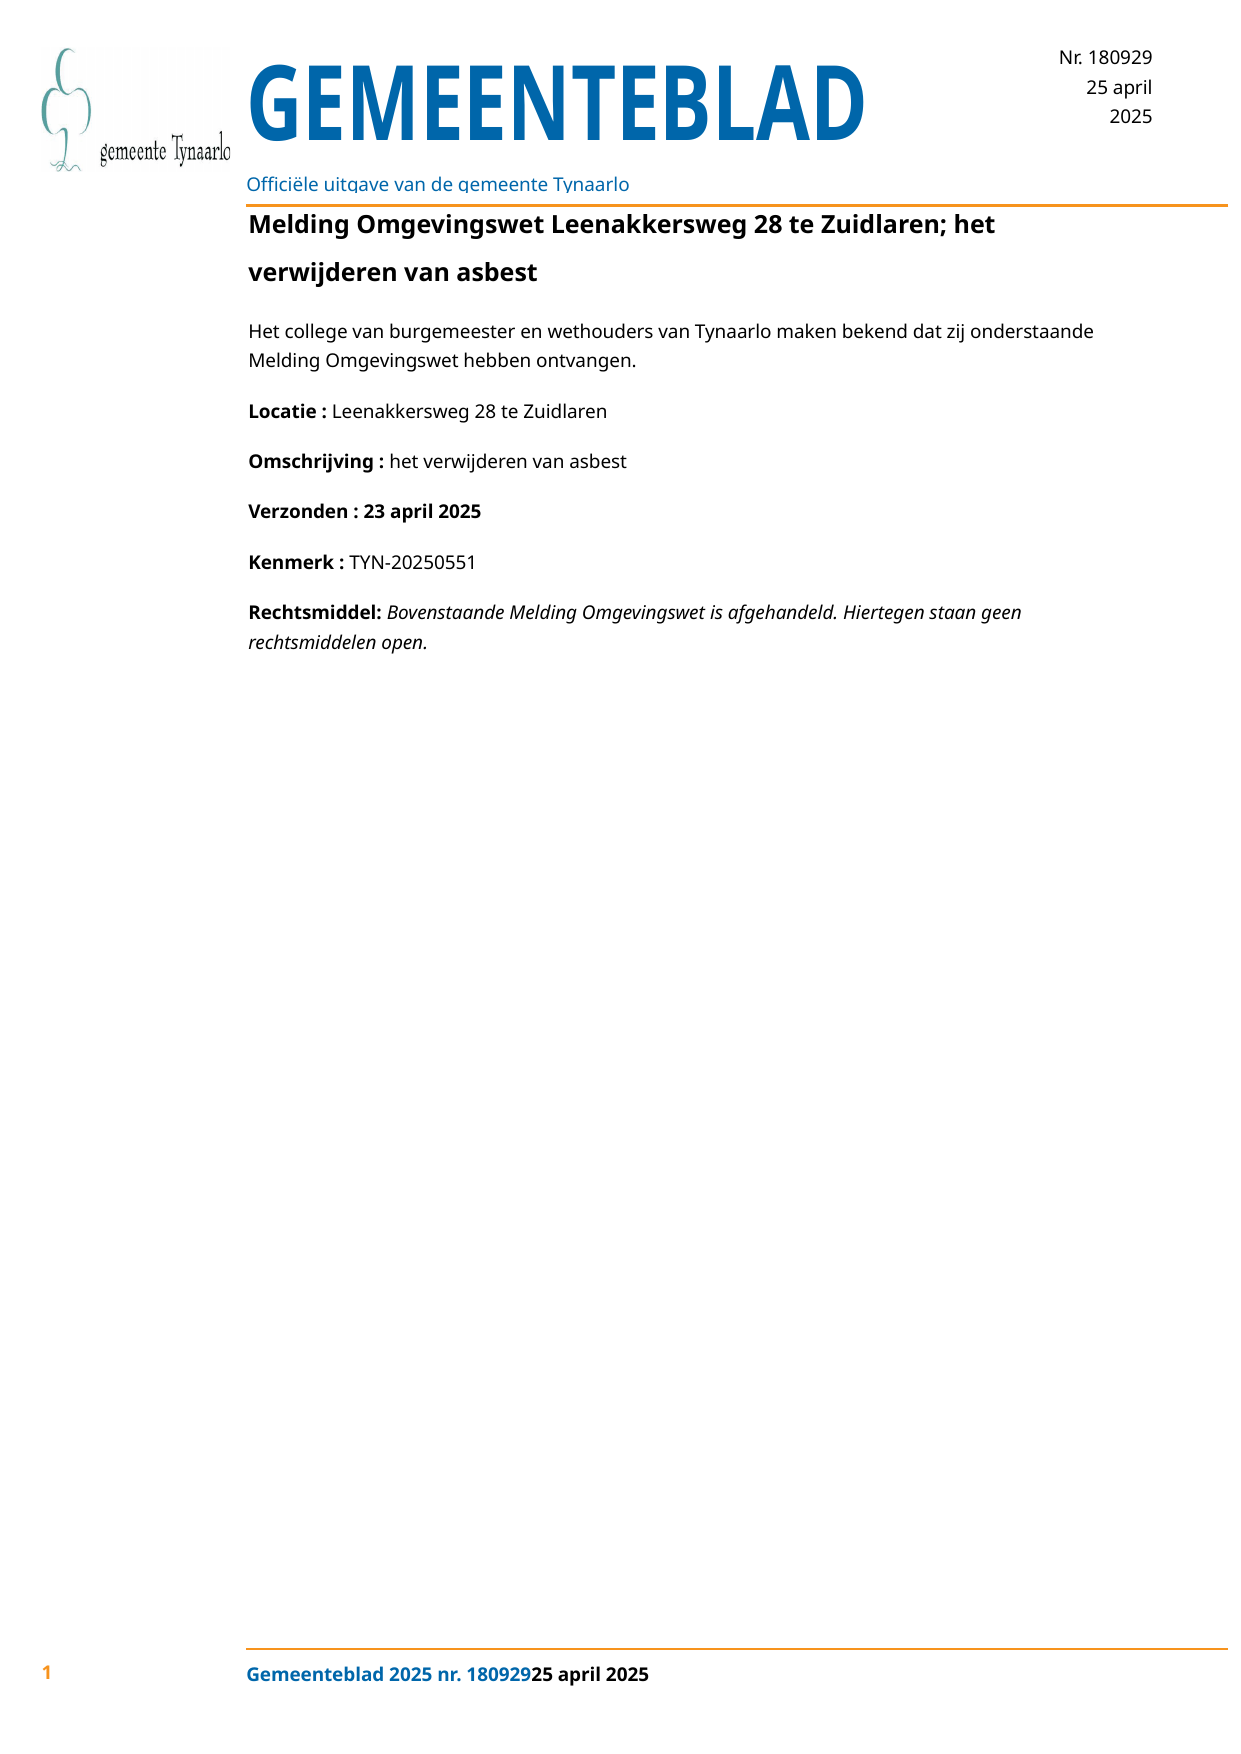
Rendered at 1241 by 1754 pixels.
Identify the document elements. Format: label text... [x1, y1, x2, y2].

text Omschrijving : het verwijderen van asbest [248, 448, 1152, 474]
text Kenmerk : TYN-20250551 [248, 549, 1152, 575]
text Melding Omgevingswet Leenakkersweg 28 te Zuidlaren; het verwijderen van asbest [248, 207, 1152, 288]
text Rechtsmiddel: Bovenstaande Melding Omgevingswet is afgehandeld. Hiertegen staan geen rechtsmiddelen open. [248, 599, 1152, 655]
text Locatie : Leenakkersweg 28 te Zuidlaren [248, 398, 1152, 424]
picture [41, 47, 231, 172]
text Verzonden : 23 april 2025 [248, 499, 1152, 524]
text Het college van burgemeester en wethouders van Tynaarlo maken bekend dat zij onderstaande Melding Omgevingswet hebben ontvangen. [248, 318, 1152, 373]
